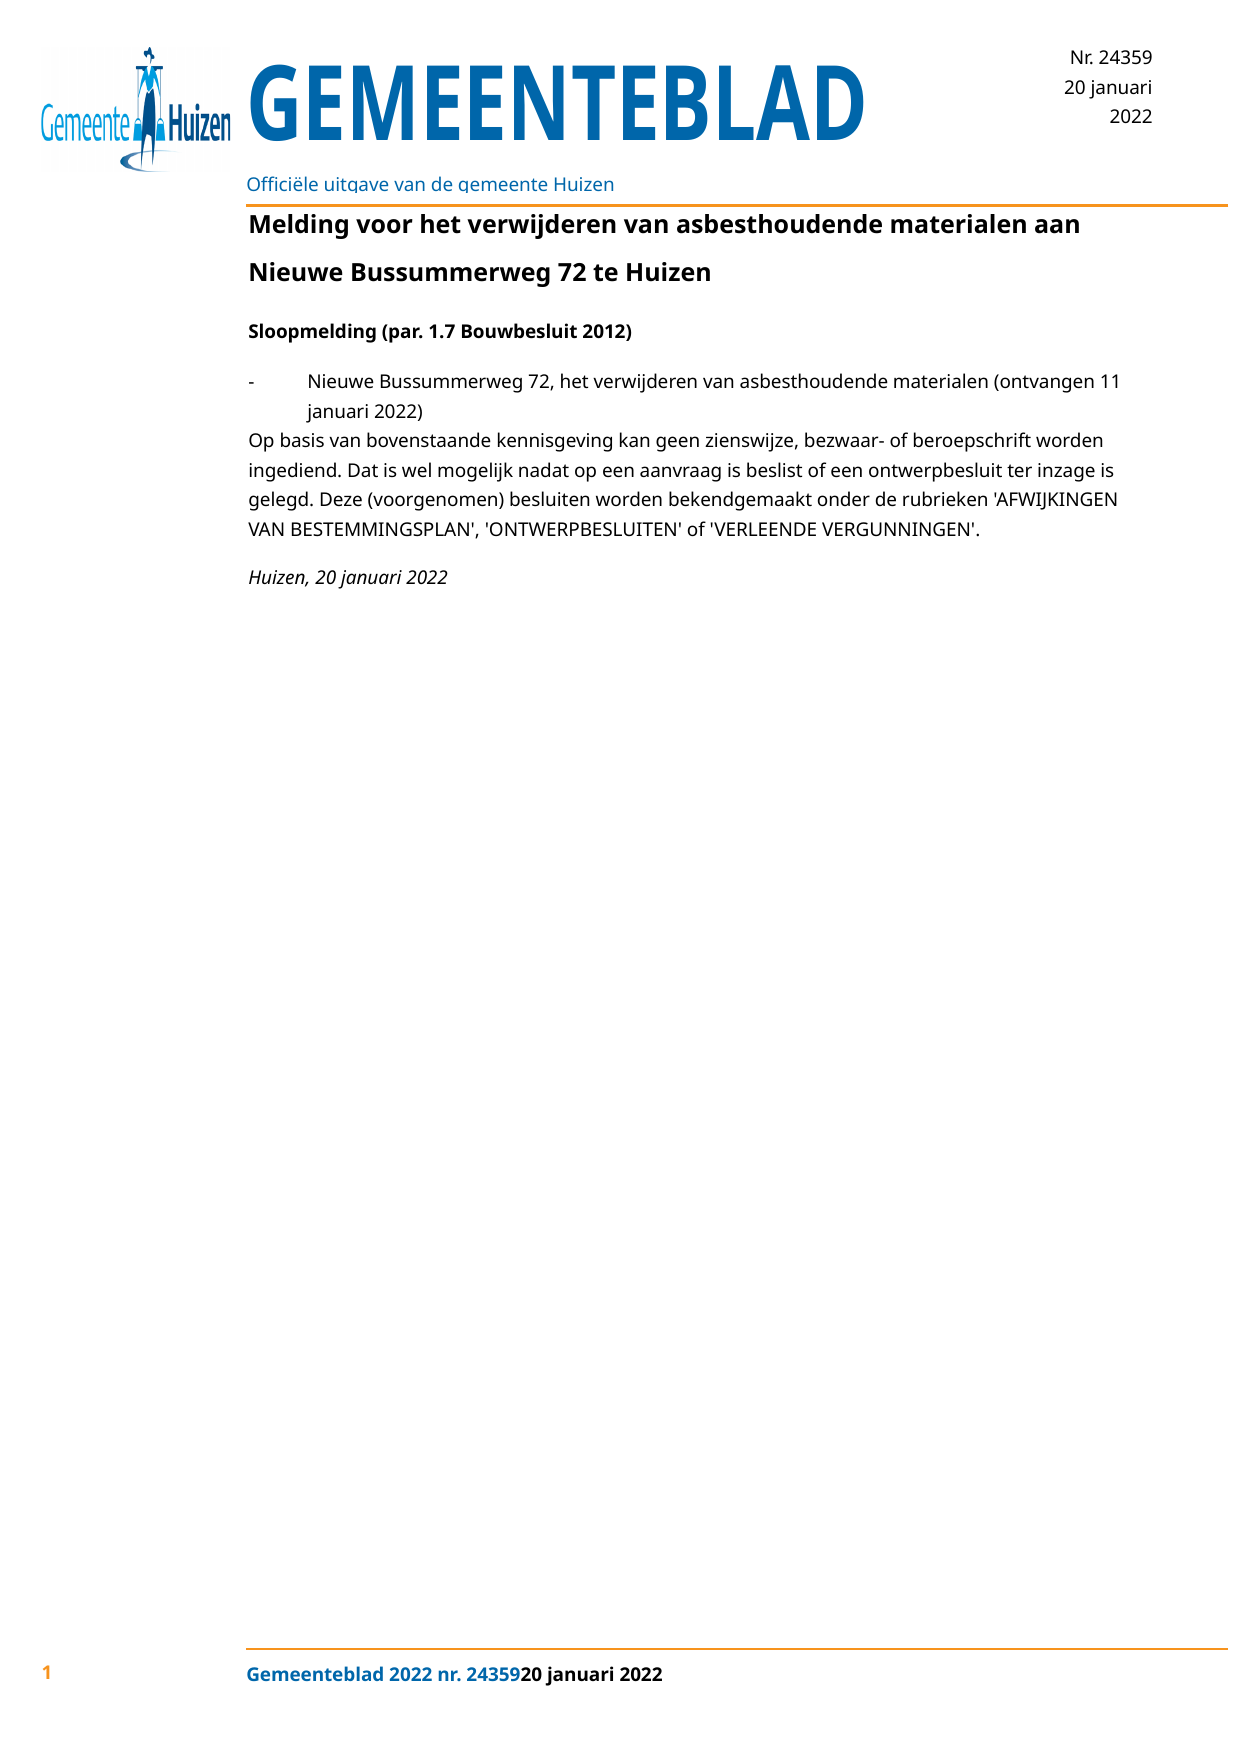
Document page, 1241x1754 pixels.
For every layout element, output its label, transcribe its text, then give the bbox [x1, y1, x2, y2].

text Melding voor het verwijderen van asbesthoudende materialen aan Nieuwe Bussummerweg 72 te Huizen [248, 207, 1152, 288]
list Nieuwe Bussummerweg 72, het verwijderen van asbesthoudende materialen (ontvangen 11 januari 2022) [248, 368, 1152, 424]
text Sloopmelding (par. 1.7 Bouwbesluit 2012) [248, 318, 1152, 344]
picture [41, 47, 231, 172]
text Huizen, 20 januari 2022 [248, 564, 1152, 590]
text Op basis van bovenstaande kennisgeving kan geen zienswijze, bezwaar- of beroepschrift worden ingediend. Dat is wel mogelijk nadat op een aanvraag is beslist of een ontwerpbesluit ter inzage is gelegd. Deze (voorgenomen) besluiten worden bekendgemaakt onder de rubrieken 'AFWIJKINGEN VAN BESTEMMINGSPLAN', 'ONTWERPBESLUITEN' of 'VERLEENDE VERGUNNINGEN'. [248, 427, 1152, 542]
